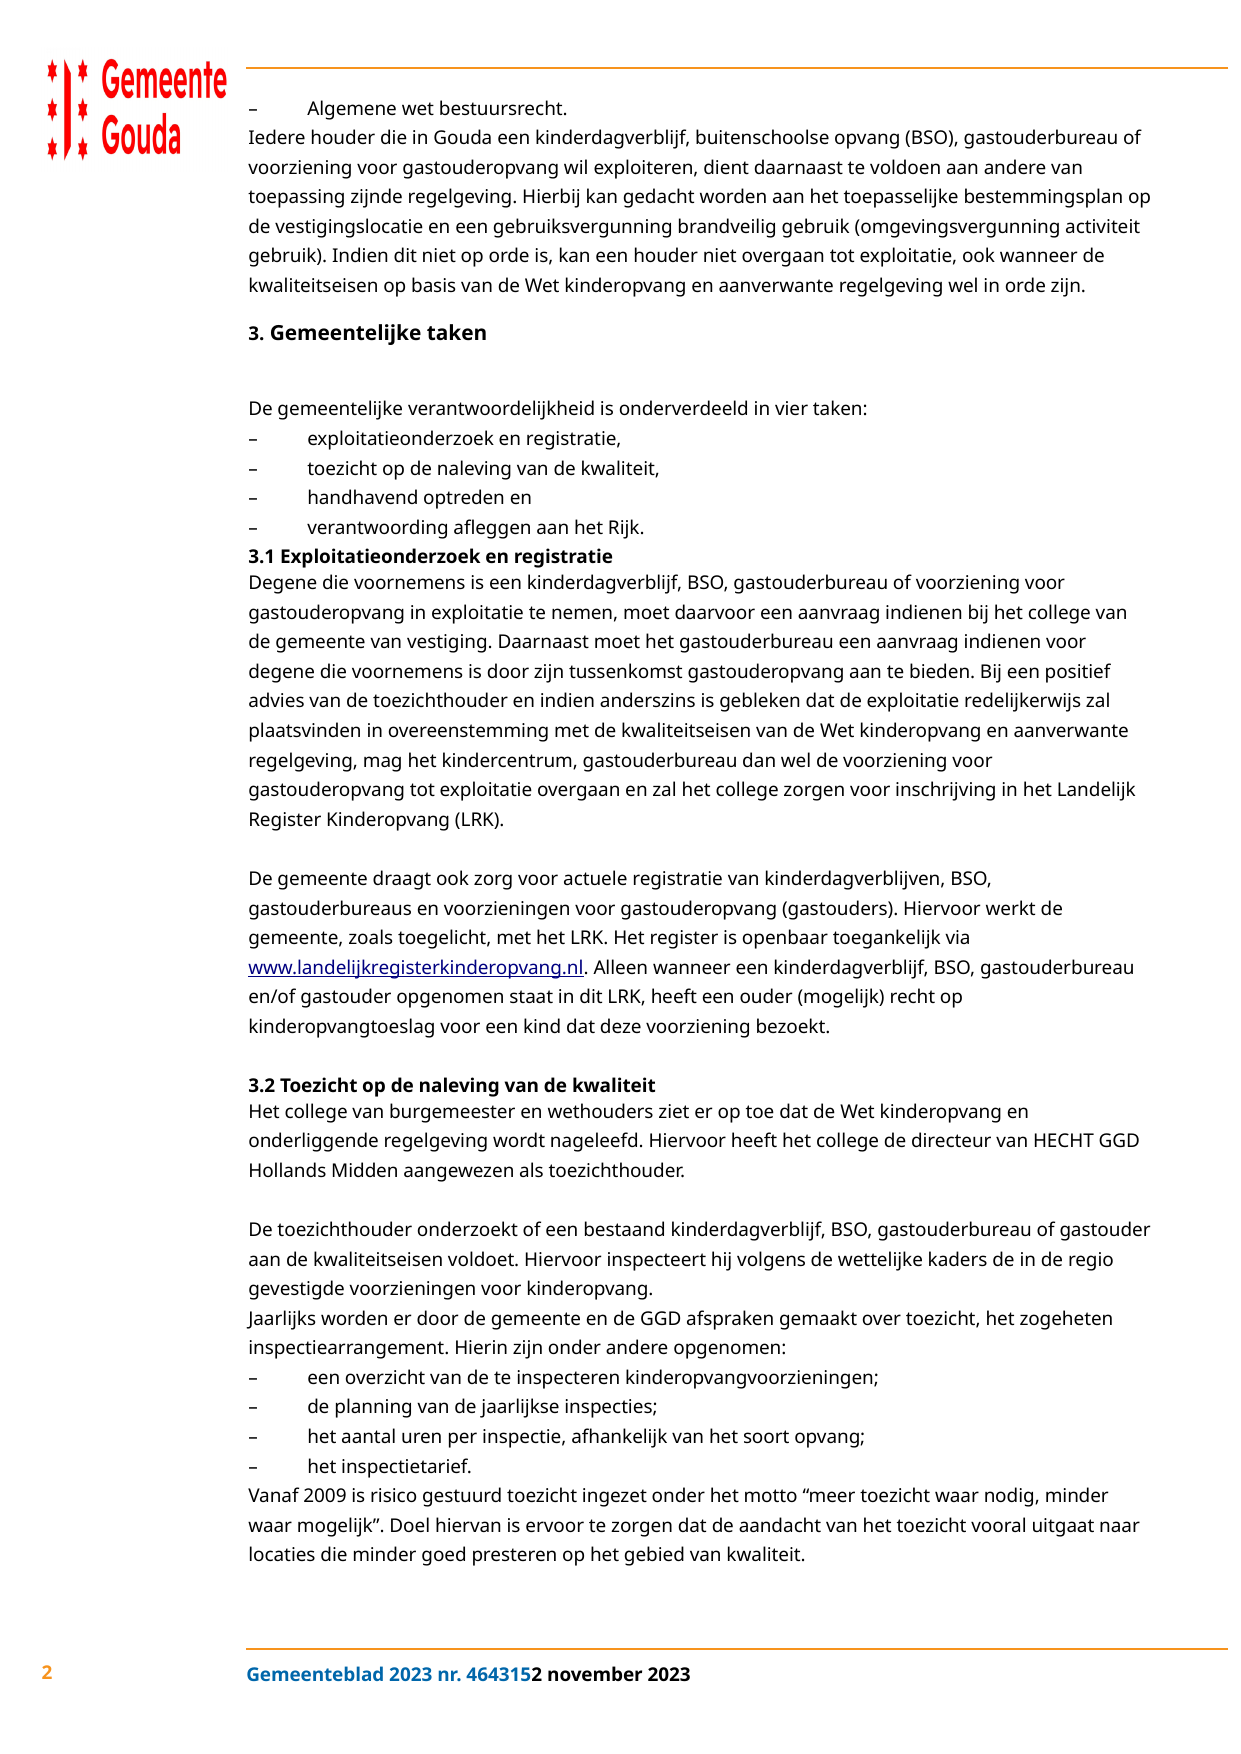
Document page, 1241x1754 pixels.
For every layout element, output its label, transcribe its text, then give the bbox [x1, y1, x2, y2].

text De gemeentelijke verantwoordelijkheid is onderverdeeld in vier taken: [248, 396, 1152, 421]
text De gemeente draagt ook zorg voor actuele registratie van kinderdagverblijven, BSO, gastouderbureaus en voorzieningen voor gastouderopvang (gastouders). Hiervoor werkt de gemeente, zoals toegelicht, met het LRK. Het register is openbaar toegankelijk via www.landelijkregisterkinderopvang.nl. Alleen wanneer een kinderdagverblijf, BSO, gastouderbureau en/of gastouder opgenomen staat in dit LRK, heeft een ouder (mogelijk) recht op kinderopvangtoeslag voor een kind dat deze voorziening bezoekt. [248, 865, 1152, 1039]
list toezicht op de naleving van de kwaliteit, [248, 455, 1152, 481]
list handhavend optreden en [248, 484, 1152, 510]
text Jaarlijks worden er door de gemeente en de GGD afspraken gemaakt over toezicht, het zogeheten inspectiearrangement. Hierin zijn onder andere opgenomen: [248, 1305, 1152, 1360]
list het aantal uren per inspectie, afhankelijk van het soort opvang; [248, 1423, 1152, 1449]
text Het college van burgemeester en wethouders ziet er op toe dat de Wet kinderopvang en onderliggende regelgeving wordt nageleefd. Hiervoor heeft het college de directeur van HECHT GGD Hollands Midden aangewezen als toezichthouder. [248, 1098, 1152, 1183]
text Vanaf 2009 is risico gestuurd toezicht ingezet onder het motto “meer toezicht waar nodig, minder waar mogelijk”. Doel hiervan is ervoor te zorgen dat de aandacht van het toezicht vooral uitgaat naar locaties die minder goed presteren op het gebied van kwaliteit. [248, 1482, 1152, 1567]
text De toezichthouder onderzoekt of een bestaand kinderdagverblijf, BSO, gastouderbureau of gastouder aan de kwaliteitseisen voldoet. Hiervoor inspecteert hij volgens de wettelijke kaders de in de regio gevestigde voorzieningen voor kinderopvang. [248, 1216, 1152, 1301]
list het inspectietarief. [248, 1453, 1152, 1479]
list een overzicht van de te inspecteren kinderopvangvoorzieningen; [248, 1364, 1152, 1390]
text 3.2 Toezicht op de naleving van de kwaliteit [248, 1072, 1152, 1098]
text Degene die voornemens is een kinderdagverblijf, BSO, gastouderbureau of voorziening voor gastouderopvang in exploitatie te nemen, moet daarvoor een aanvraag indienen bij het college van de gemeente van vestiging. Daarnaast moet het gastouderbureau een aanvraag indienen voor degene die voornemens is door zijn tussenkomst gastouderopvang aan te bieden. Bij een positief advies van de toezichthouder en indien anderszins is gebleken dat de exploitatie redelijkerwijs zal plaatsvinden in overeenstemming met de kwaliteitseisen van de Wet kinderopvang en aanverwante regelgeving, mag het kindercentrum, gastouderbureau dan wel de voorziening voor gastouderopvang tot exploitatie overgaan en zal het college zorgen voor inschrijving in het Landelijk Register Kinderopvang (LRK). [248, 569, 1152, 832]
text 3.1 Exploitatieonderzoek en registratie [248, 543, 1152, 569]
list exploitatieonderzoek en registratie, [248, 425, 1152, 451]
list Algemene wet bestuursrecht. [248, 95, 1152, 121]
text Iedere houder die in Gouda een kinderdagverblijf, buitenschoolse opvang (BSO), gastouderbureau of voorziening voor gastouderopvang wil exploiteren, dient daarnaast te voldoen aan andere van toepassing zijnde regelgeving. Hierbij kan gedacht worden aan het toepasselijke bestemmingsplan op de vestigingslocatie en een gebruiksvergunning brandveilig gebruik (omgevingsvergunning activiteit gebruik). Indien dit niet op orde is, kan een houder niet overgaan tot exploitatie, ook wanneer de kwaliteitseisen op basis van de Wet kinderopvang en aanverwante regelgeving wel in orde zijn. [248, 124, 1152, 298]
picture [41, 47, 231, 172]
text 3. Gemeentelijke taken [248, 318, 1152, 346]
list de planning van de jaarlijkse inspecties; [248, 1394, 1152, 1419]
list verantwoording afleggen aan het Rijk. [248, 514, 1152, 540]
